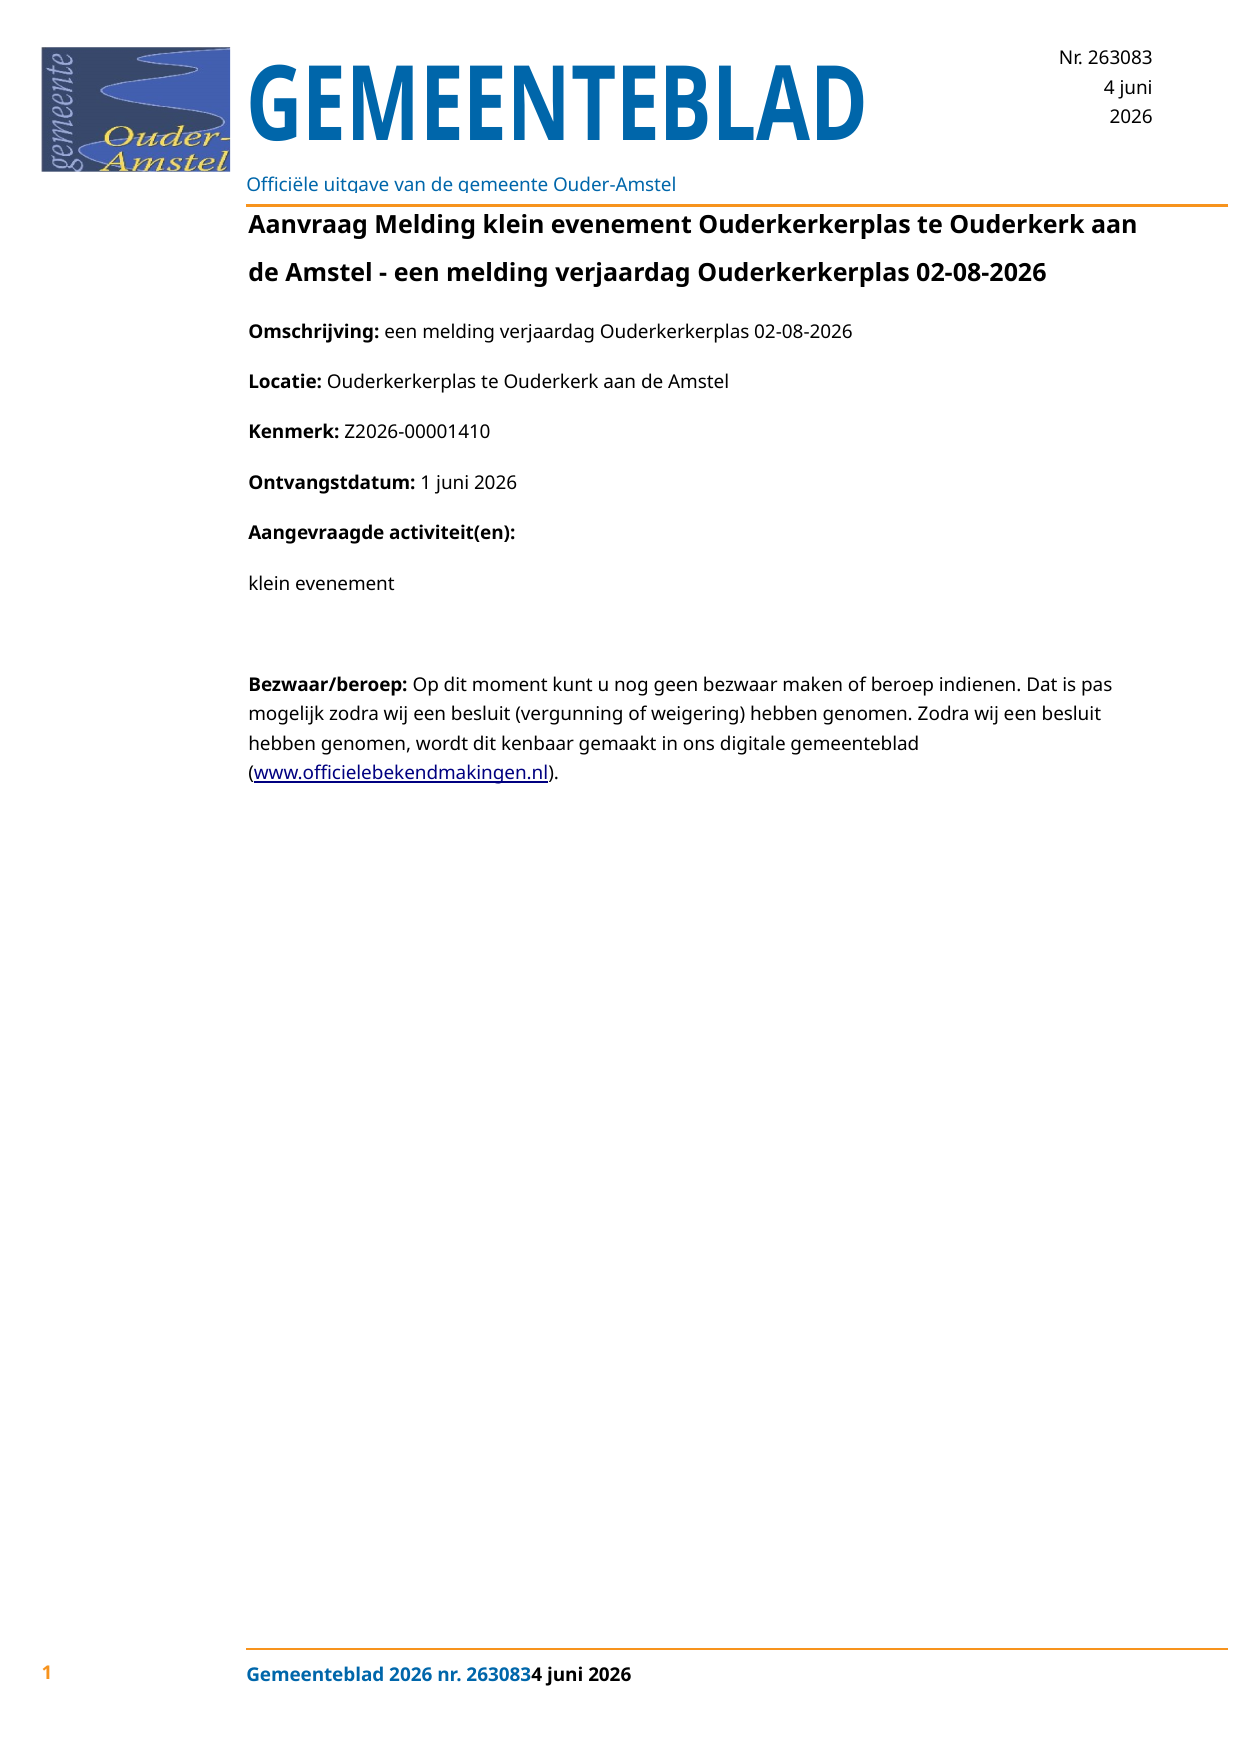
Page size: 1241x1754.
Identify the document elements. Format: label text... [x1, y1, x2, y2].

text Aangevraagde activiteit(en): [248, 519, 1152, 545]
text klein evenement [248, 570, 1152, 596]
text Ontvangstdatum: 1 juni 2026 [248, 469, 1152, 495]
picture [41, 47, 231, 172]
text Aanvraag Melding klein evenement Ouderkerkerplas te Ouderkerk aan de Amstel - een melding verjaardag Ouderkerkerplas 02-08-2026 [248, 207, 1152, 288]
text Bezwaar/beroep: Op dit moment kunt u nog geen bezwaar maken of beroep indienen. Dat is pas mogelijk zodra wij een besluit (vergunning of weigering) hebben genomen. Zodra wij een besluit hebben genomen, wordt dit kenbaar gemaakt in ons digitale gemeenteblad (www.officielebekendmakingen.nl). [248, 671, 1152, 785]
text Omschrijving: een melding verjaardag Ouderkerkerplas 02-08-2026 [248, 318, 1152, 344]
text Kenmerk: Z2026-00001410 [248, 419, 1152, 444]
text Locatie: Ouderkerkerplas te Ouderkerk aan de Amstel [248, 368, 1152, 394]
